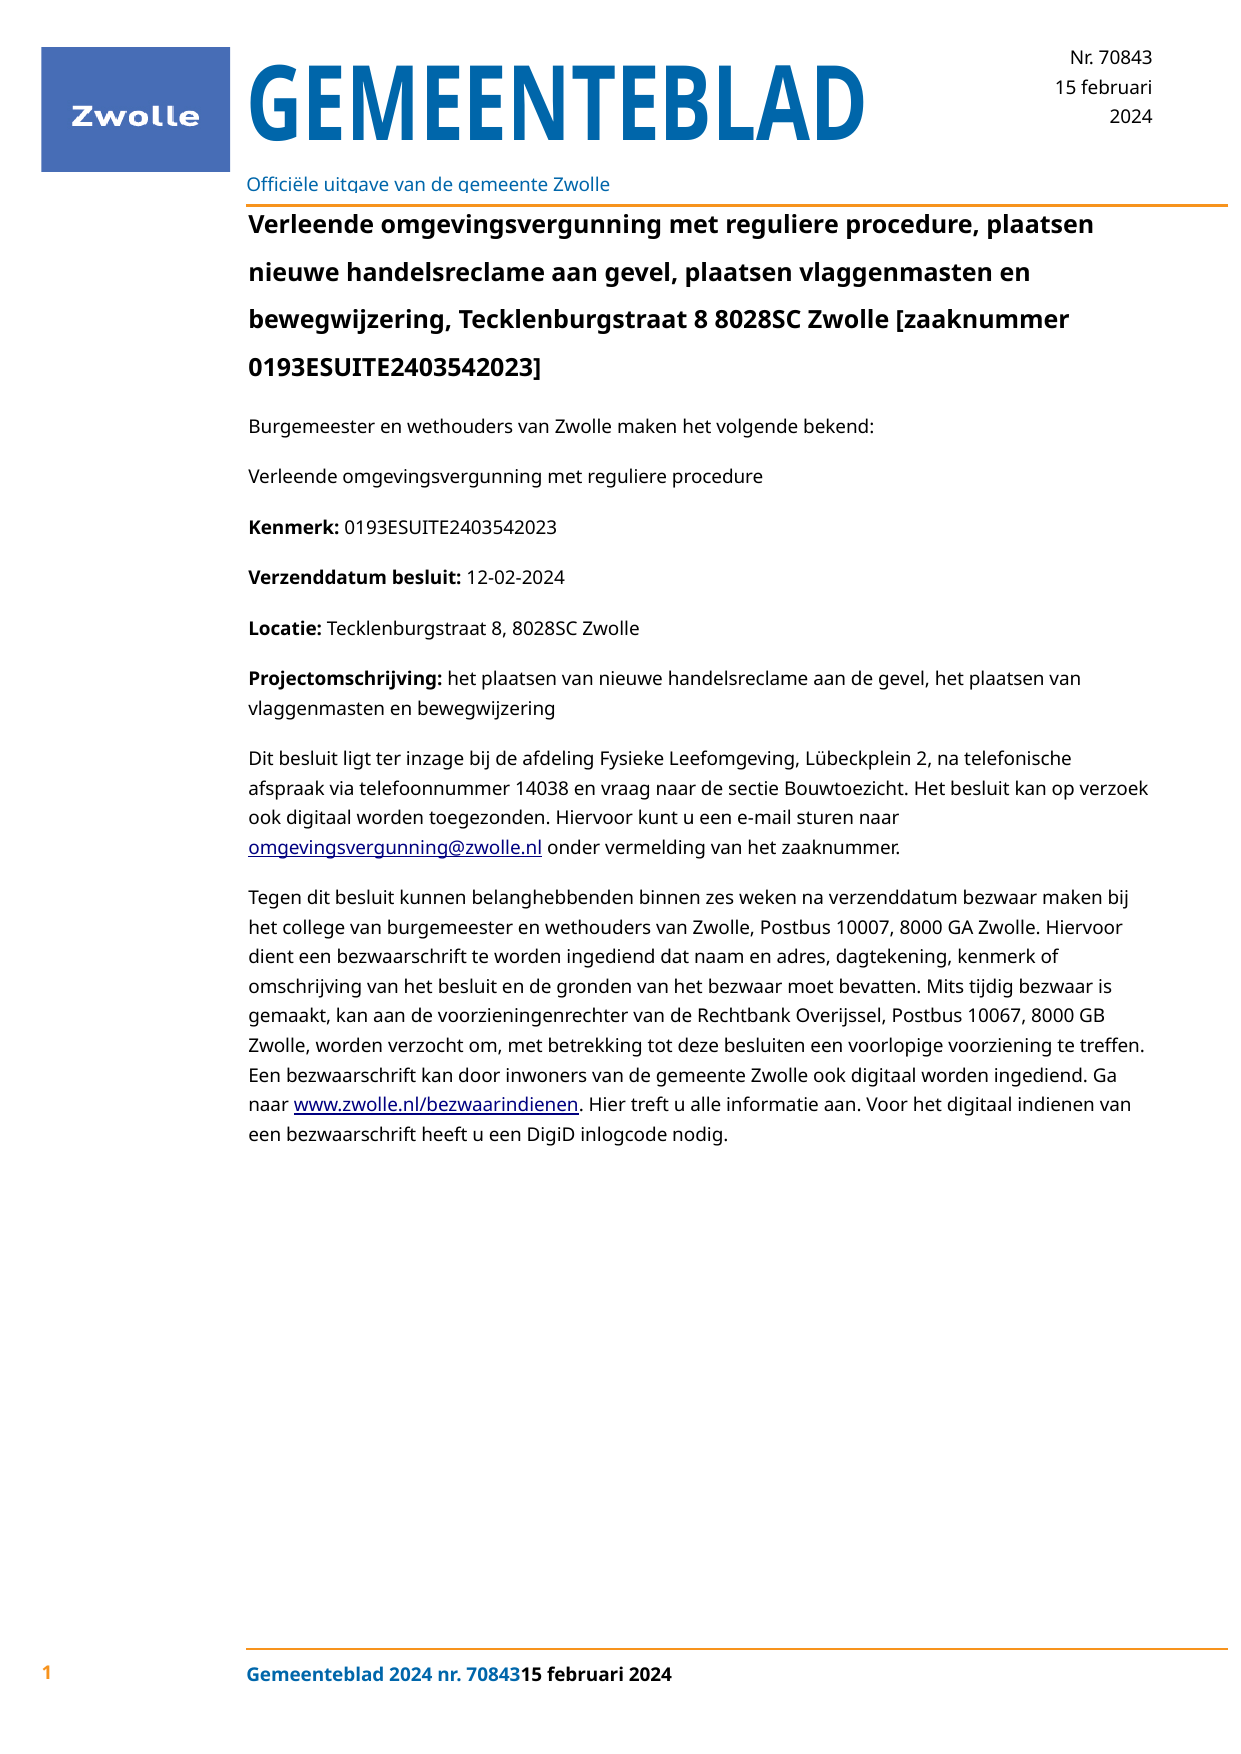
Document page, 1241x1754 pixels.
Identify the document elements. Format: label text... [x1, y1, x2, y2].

text Kenmerk: 0193ESUITE2403542023 [248, 514, 1152, 540]
text Projectomschrijving: het plaatsen van nieuwe handelsreclame aan de gevel, het plaatsen van vlaggenmasten en bewegwijzering [248, 665, 1152, 721]
text Verleende omgevingsvergunning met reguliere procedure, plaatsen nieuwe handelsreclame aan gevel, plaatsen vlaggenmasten en bewegwijzering, Tecklenburgstraat 8 8028SC Zwolle [zaaknummer 0193ESUITE2403542023] [248, 207, 1152, 384]
text Verzenddatum besluit: 12-02-2024 [248, 564, 1152, 590]
text Dit besluit ligt ter inzage bij de afdeling Fysieke Leefomgeving, Lübeckplein 2, na telefonische afspraak via telefoonnummer 14038 en vraag naar de sectie Bouwtoezicht. Het besluit kan op verzoek ook digitaal worden toegezonden. Hiervoor kunt u een e-mail sturen naar omgevingsvergunning@zwolle.nl onder vermelding van het zaaknummer. [248, 745, 1152, 860]
text Burgemeester en wethouders van Zwolle maken het volgende bekend: [248, 413, 1152, 439]
text Locatie: Tecklenburgstraat 8, 8028SC Zwolle [248, 615, 1152, 641]
text Tegen dit besluit kunnen belanghebbenden binnen zes weken na verzenddatum bezwaar maken bij het college van burgemeester en wethouders van Zwolle, Postbus 10007, 8000 GA Zwolle. Hiervoor dient een bezwaarschrift te worden ingediend dat naam en adres, dagtekening, kenmerk of omschrijving van het besluit en de gronden van het bezwaar moet bevatten. Mits tijdig bezwaar is gemaakt, kan aan de voorzieningenrechter van de Rechtbank Overijssel, Postbus 10067, 8000 GB Zwolle, worden verzocht om, met betrekking tot deze besluiten een voorlopige voorziening te treffen. Een bezwaarschrift kan door inwoners van de gemeente Zwolle ook digitaal worden ingediend. Ga naar www.zwolle.nl/bezwaarindienen. Hier treft u alle informatie aan. Voor het digitaal indienen van een bezwaarschrift heeft u een DigiD inlogcode nodig. [248, 884, 1152, 1147]
picture [41, 47, 231, 172]
text Verleende omgevingsvergunning met reguliere procedure [248, 463, 1152, 489]
